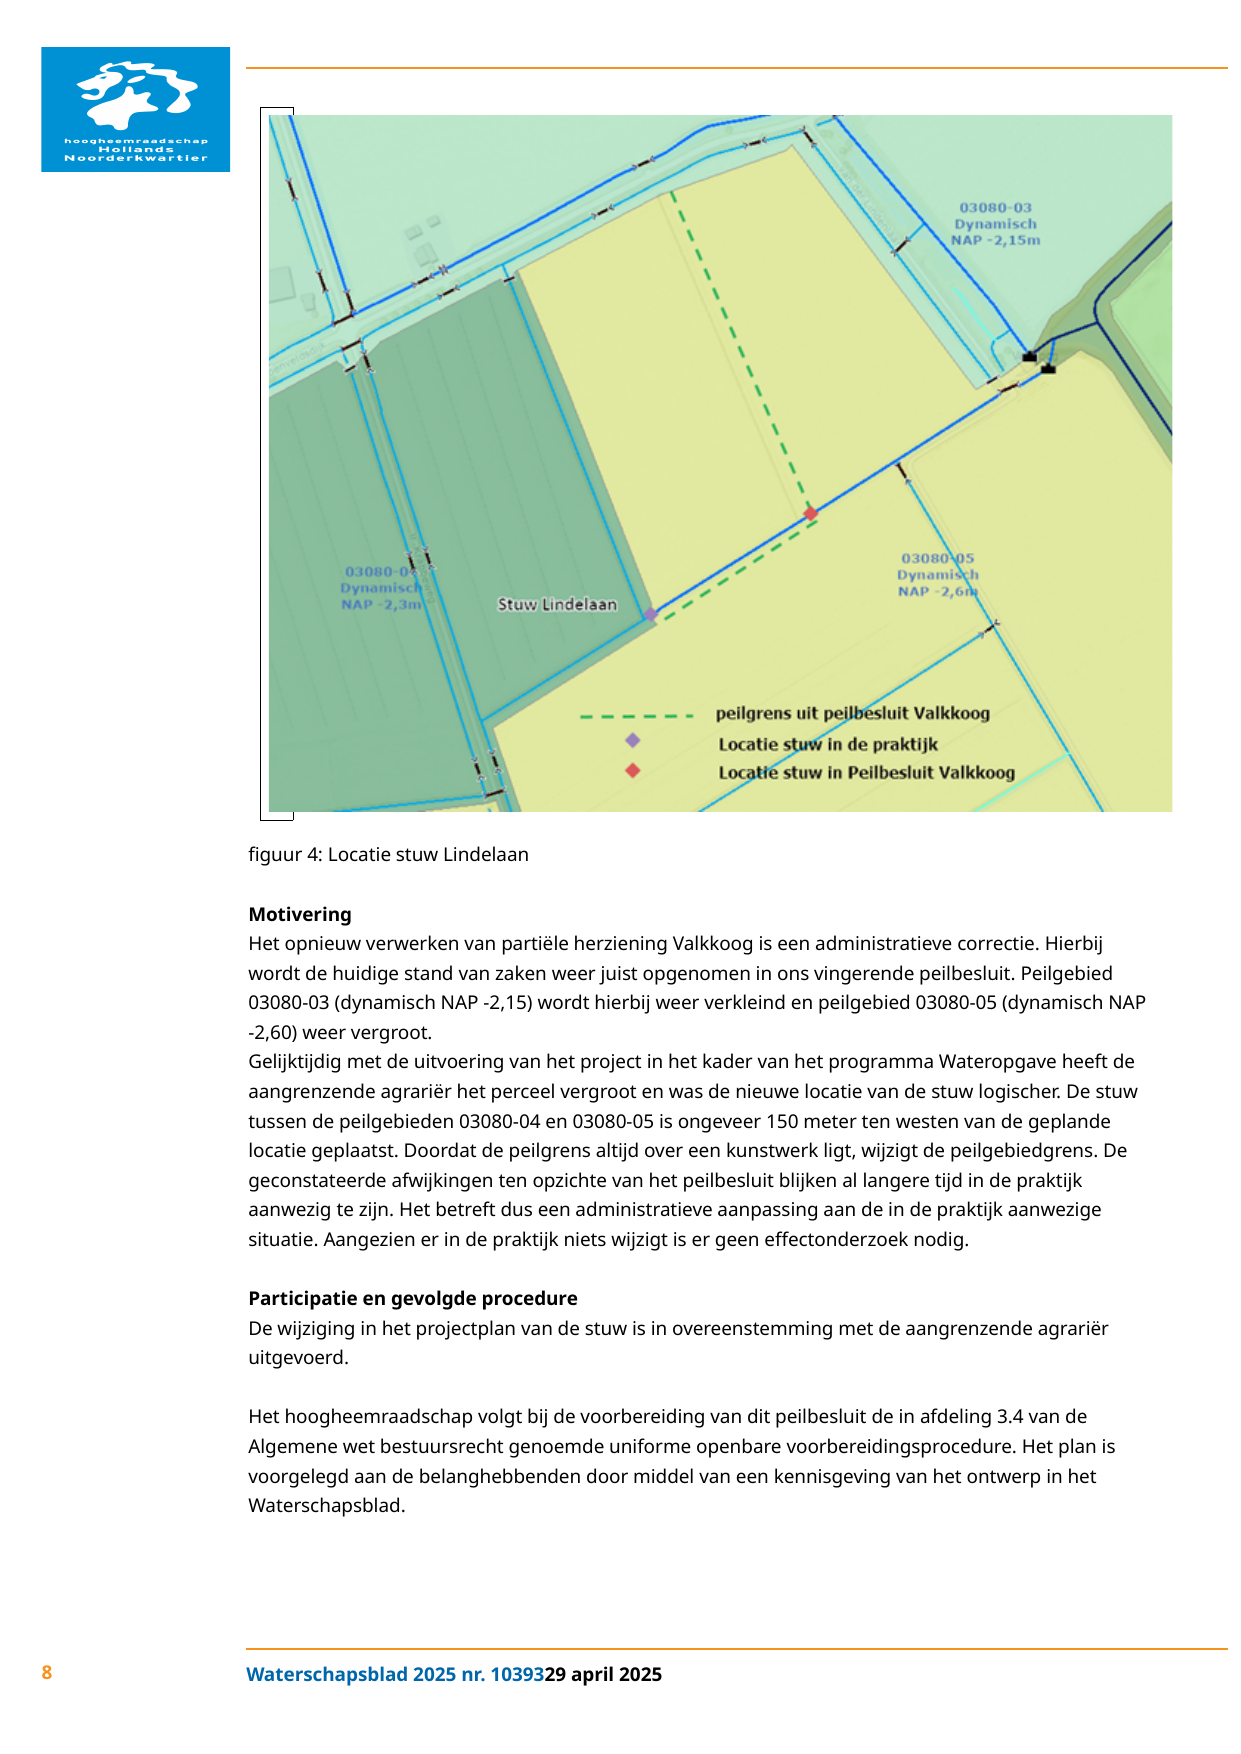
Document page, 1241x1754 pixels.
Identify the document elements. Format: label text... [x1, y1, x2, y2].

picture [88, 87, 157, 130]
text Gelijktijdig met de uitvoering van het project in het kader van het programma Wateropgave heeft de aangrenzende agrariër het perceel vergroot en was de nieuwe locatie van de stuw logischer. De stuw tussen de peilgebieden 03080-04 en 03080-05 is ongeveer 150 meter ten westen van de geplande locatie geplaatst. Doordat de peilgrens altijd over een kunstwerk ligt, wijzigt de peilgebiedgrens. De geconstateerde afwijkingen ten opzichte van het peilbesluit blijken al langere tijd in de praktijk aanwezig te zijn. Het betreft dus een administratieve aanpassing aan de in de praktijk aanwezige situatie. Aangezien er in de praktijk niets wijzigt is er geen effectonderzoek nodig. [248, 1049, 1152, 1252]
picture [78, 64, 122, 99]
picture [118, 62, 197, 112]
picture [268, 115, 1173, 812]
text Participatie en gevolgde procedure [248, 1285, 1152, 1311]
text Het hoogheemraadschap volgt bij de voorbereiding van dit peilbesluit de in afdeling 3.4 van de Algemene wet bestuursrecht genoemde uniforme openbare voorbereidingsprocedure. Het plan is voorgelegd aan de belanghebbenden door middel van een kennisgeving van het ontwerp in het Waterschapsblad. [248, 1404, 1152, 1518]
text figuur 4: Locatie stuw Lindelaan [248, 842, 1152, 867]
picture [129, 76, 144, 82]
text De wijziging in het projectplan van de stuw is in overeenstemming met de aangrenzende agrariër uitgevoerd. [248, 1315, 1152, 1370]
text Motivering [248, 901, 1152, 926]
text Het opnieuw verwerken van partiële herziening Valkkoog is een administratieve correctie. Hierbij wordt de huidige stand van zaken weer juist opgenomen in ons vingerende peilbesluit. Peilgebied 03080-03 (dynamisch NAP -2,15) wordt hierbij weer verkleind en peilgebied 03080-05 (dynamisch NAP -2,60) weer vergroot. [248, 930, 1152, 1045]
